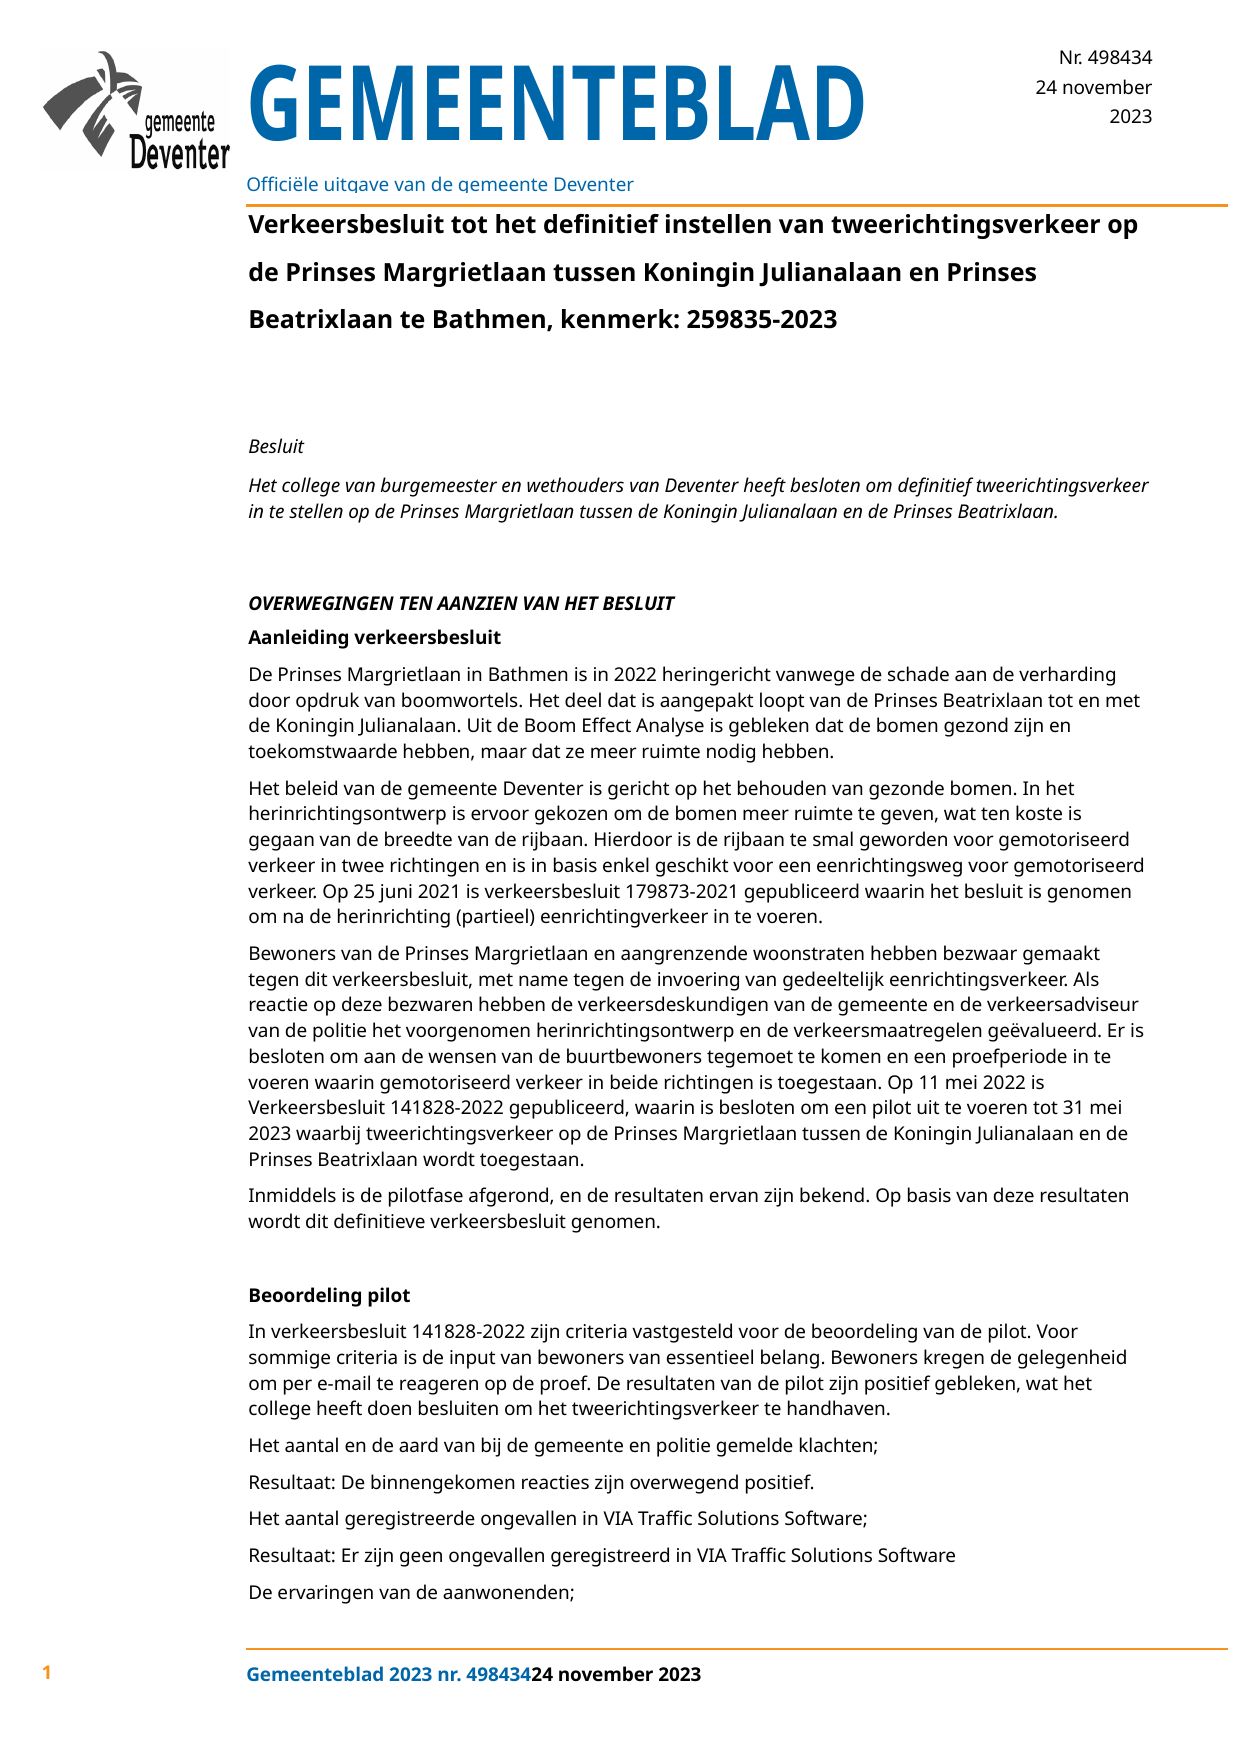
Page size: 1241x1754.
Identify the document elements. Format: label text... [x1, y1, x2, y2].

text De ervaringen van de aanwonenden; [248, 1579, 1152, 1605]
text Het beleid van de gemeente Deventer is gericht op het behouden van gezonde bomen. In het herinrichtingsontwerp is ervoor gekozen om de bomen meer ruimte te geven, wat ten koste is gegaan van de breedte van de rijbaan. Hierdoor is de rijbaan te smal geworden voor gemotoriseerd verkeer in twee richtingen en is in basis enkel geschikt voor een eenrichtingsweg voor gemotoriseerd verkeer. Op 25 juni 2021 is verkeersbesluit 179873-2021 gepubliceerd waarin het besluit is genomen om na de herinrichting (partieel) eenrichtingverkeer in te voeren. [248, 775, 1152, 929]
text Besluit [248, 433, 1152, 459]
text Aanleiding verkeersbesluit [248, 624, 1152, 650]
text In verkeersbesluit 141828-2022 zijn criteria vastgesteld voor de beoordeling van de pilot. Voor sommige criteria is de input van bewoners van essentieel belang. Bewoners kregen de gelegenheid om per e-mail te reageren op de proef. De resultaten van de pilot zijn positief gebleken, wat het college heeft doen besluiten om het tweerichtingsverkeer te handhaven. [248, 1318, 1152, 1421]
text Inmiddels is de pilotfase afgerond, en de resultaten ervan zijn bekend. Op basis van deze resultaten wordt dit definitieve verkeersbesluit genomen. [248, 1183, 1152, 1234]
text Het college van burgemeester en wethouders van Deventer heeft besloten om definitief tweerichtingsverkeer in te stellen op de Prinses Margrietlaan tussen de Koningin Julianalaan en de Prinses Beatrixlaan. [248, 472, 1152, 524]
text Het aantal en de aard van bij de gemeente en politie gemelde klachten; [248, 1432, 1152, 1458]
text Het aantal geregistreerde ongevallen in VIA Traffic Solutions Software; [248, 1506, 1152, 1531]
picture [41, 47, 231, 172]
text OVERWEGINGEN TEN AANZIEN VAN HET BESLUIT [248, 590, 1152, 616]
text Resultaat: Er zijn geen ongevallen geregistreerd in VIA Traffic Solutions Software [248, 1542, 1152, 1568]
text Verkeersbesluit tot het definitief instellen van tweerichtingsverkeer op de Prinses Margrietlaan tussen Koningin Julianalaan en Prinses Beatrixlaan te Bathmen, kenmerk: 259835-2023 [248, 207, 1152, 336]
text Resultaat: De binnengekomen reacties zijn overwegend positief. [248, 1469, 1152, 1495]
text De Prinses Margrietlaan in Bathmen is in 2022 heringericht vanwege de schade aan de verharding door opdruk van boomwortels. Het deel dat is aangepakt loopt van de Prinses Beatrixlaan tot en met de Koningin Julianalaan. Uit de Boom Effect Analyse is gebleken dat de bomen gezond zijn en toekomstwaarde hebben, maar dat ze meer ruimte nodig hebben. [248, 661, 1152, 764]
text Bewoners van de Prinses Margrietlaan en aangrenzende woonstraten hebben bezwaar gemaakt tegen dit verkeersbesluit, met name tegen de invoering van gedeeltelijk eenrichtingsverkeer. Als reactie op deze bezwaren hebben de verkeersdeskundigen van de gemeente en de verkeersadviseur van de politie het voorgenomen herinrichtingsontwerp en de verkeersmaatregelen geëvalueerd. Er is besloten om aan de wensen van de buurtbewoners tegemoet te komen en een proefperiode in te voeren waarin gemotoriseerd verkeer in beide richtingen is toegestaan. Op 11 mei 2022 is Verkeersbesluit 141828-2022 gepubliceerd, waarin is besloten om een pilot uit te voeren tot 31 mei 2023 waarbij tweerichtingsverkeer op de Prinses Margrietlaan tussen de Koningin Julianalaan en de Prinses Beatrixlaan wordt toegestaan. [248, 940, 1152, 1172]
text Beoordeling pilot [248, 1282, 1152, 1307]
